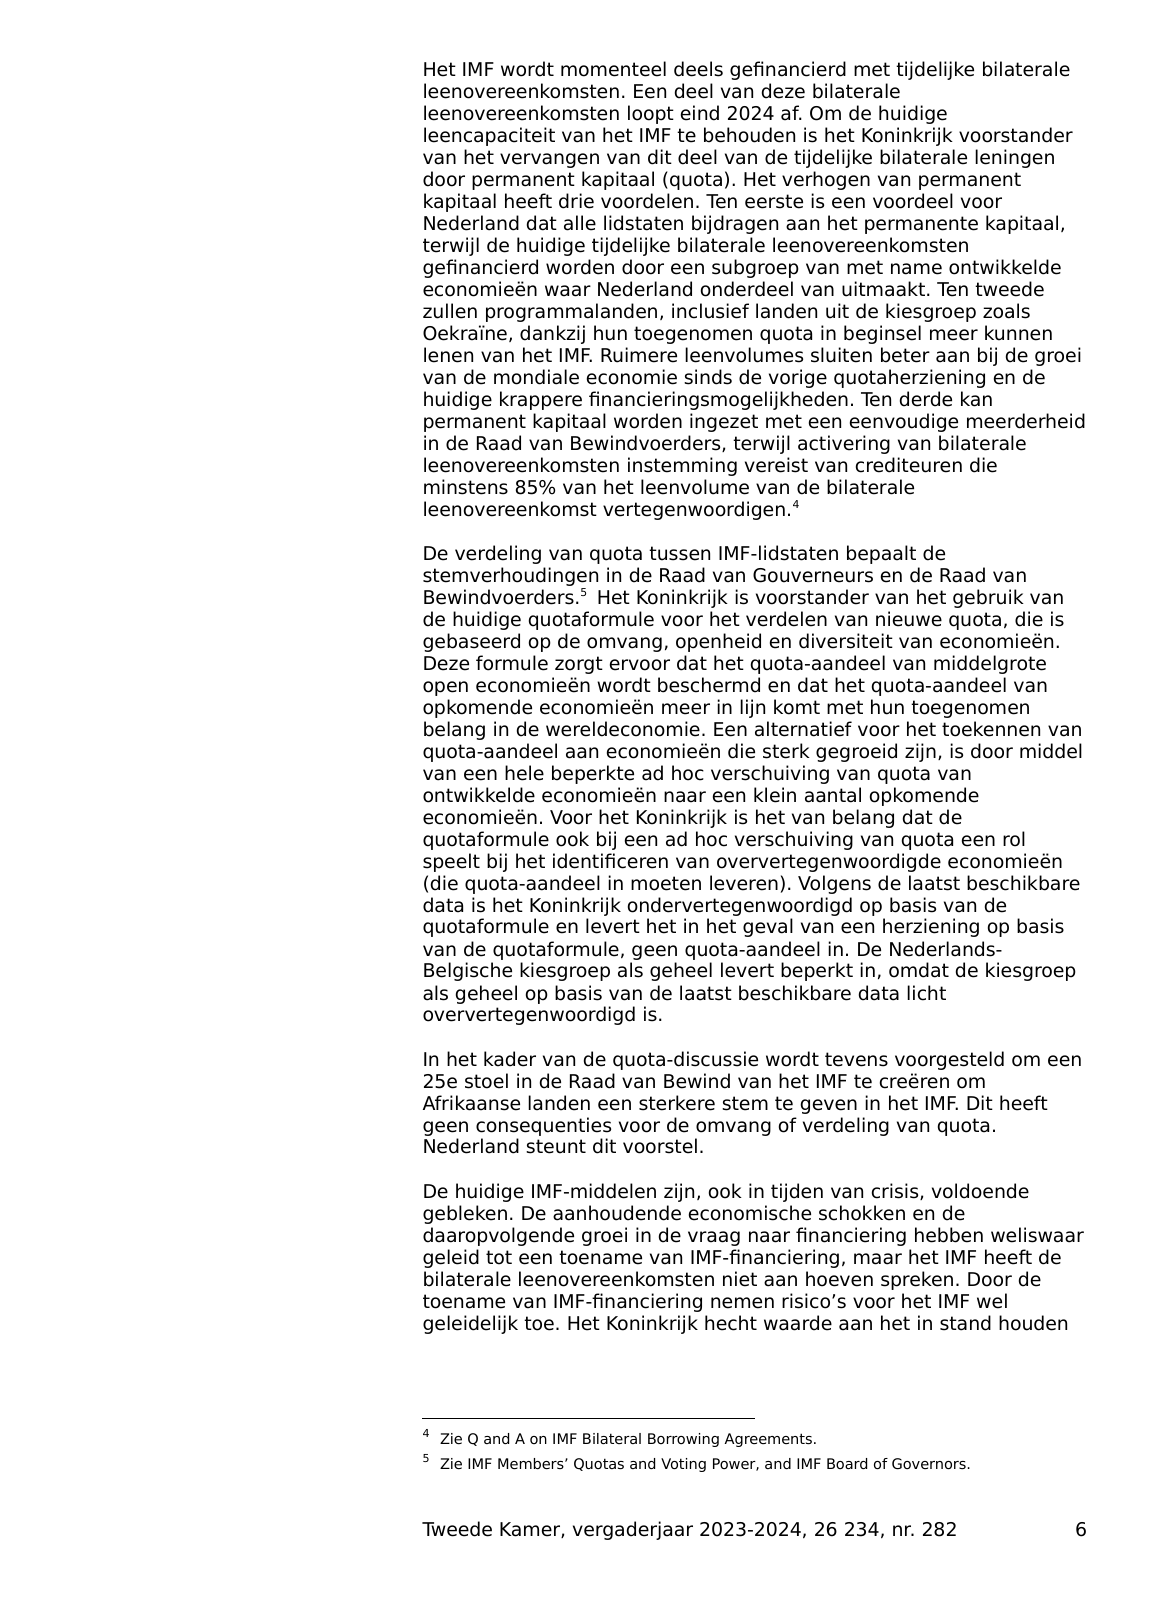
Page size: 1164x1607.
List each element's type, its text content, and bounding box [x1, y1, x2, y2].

text Zie Q and A on IMF Bilateral Borrowing Agreements. [422, 1427, 1087, 1449]
text Zie IMF Members’ Quotas and Voting Power, and IMF Board of Governors. [422, 1452, 1087, 1474]
text In het kader van de quota-discussie wordt tevens voorgesteld om een 25e stoel in de Raad van Bewind van het IMF te creëren om Afrikaanse landen een sterkere stem te geven in het IMF. Dit heeft geen consequenties voor de omvang of verdeling van quota. Nederland steunt dit voorstel. [422, 1048, 1087, 1158]
text Het IMF wordt momenteel deels gefinancierd met tijdelijke bilaterale leenovereenkomsten. Een deel van deze bilaterale leenovereenkomsten loopt eind 2024 af. Om de huidige leencapaciteit van het IMF te behouden is het Koninkrijk voorstander van het vervangen van dit deel van de tijdelijke bilaterale leningen door permanent kapitaal (quota). Het verhogen van permanent kapitaal heeft drie voordelen. Ten eerste is een voordeel voor Nederland dat alle lidstaten bijdragen aan het permanente kapitaal, terwijl de huidige tijdelijke bilaterale leenovereenkomsten gefinancierd worden door een subgroep van met name ontwikkelde economieën waar Nederland onderdeel van uitmaakt. Ten tweede zullen programmalanden, inclusief landen uit de kiesgroep zoals Oekraïne, dankzij hun toegenomen quota in beginsel meer kunnen lenen van het IMF. Ruimere leenvolumes sluiten beter aan bij de groei van de mondiale economie sinds de vorige quotaherziening en de huidige krappere financieringsmogelijkheden. Ten derde kan permanent kapitaal worden ingezet met een eenvoudige meerderheid in de Raad van Bewindvoerders, terwijl activering van bilaterale leenovereenkomsten instemming vereist van crediteuren die minstens 85% van het leenvolume van de bilaterale leenovereenkomst vertegenwoordigen. [422, 59, 1087, 521]
text De verdeling van quota tussen IMF-lidstaten bepaalt de stemverhoudingen in de Raad van Gouverneurs en de Raad van Bewindvoerders. Het Koninkrijk is voorstander van het gebruik van de huidige quotaformule voor het verdelen van nieuwe quota, die is gebaseerd op de omvang, openheid en diversiteit van economieën. Deze formule zorgt ervoor dat het quota-aandeel van middelgrote open economieën wordt beschermd en dat het quota-aandeel van opkomende economieën meer in lijn komt met hun toegenomen belang in de wereldeconomie. Een alternatief voor het toekennen van quota-aandeel aan economieën die sterk gegroeid zijn, is door middel van een hele beperkte ad hoc verschuiving van quota van ontwikkelde economieën naar een klein aantal opkomende economieën. Voor het Koninkrijk is het van belang dat de quotaformule ook bij een ad hoc verschuiving van quota een rol speelt bij het identificeren van oververtegenwoordigde economieën (die quota-aandeel in moeten leveren). Volgens de laatst beschikbare data is het Koninkrijk ondervertegenwoordigd op basis van de quotaformule en levert het in het geval van een herziening op basis van de quotaformule, geen quota-aandeel in. De Nederlands-Belgische kiesgroep als geheel levert beperkt in, omdat de kiesgroep als geheel op basis van de laatst beschikbare data licht oververtegenwoordigd is. [422, 543, 1087, 1026]
text De huidige IMF-middelen zijn, ook in tijden van crisis, voldoende gebleken. De aanhoudende economische schokken en de daaropvolgende groei in de vraag naar financiering hebben weliswaar geleid tot een toename van IMF-financiering, maar het IMF heeft de bilaterale leenovereenkomsten niet aan hoeven spreken. Door de toename van IMF-financiering nemen risico’s voor het IMF wel geleidelijk toe. Het Koninkrijk hecht waarde aan het in stand houden [422, 1181, 1087, 1334]
